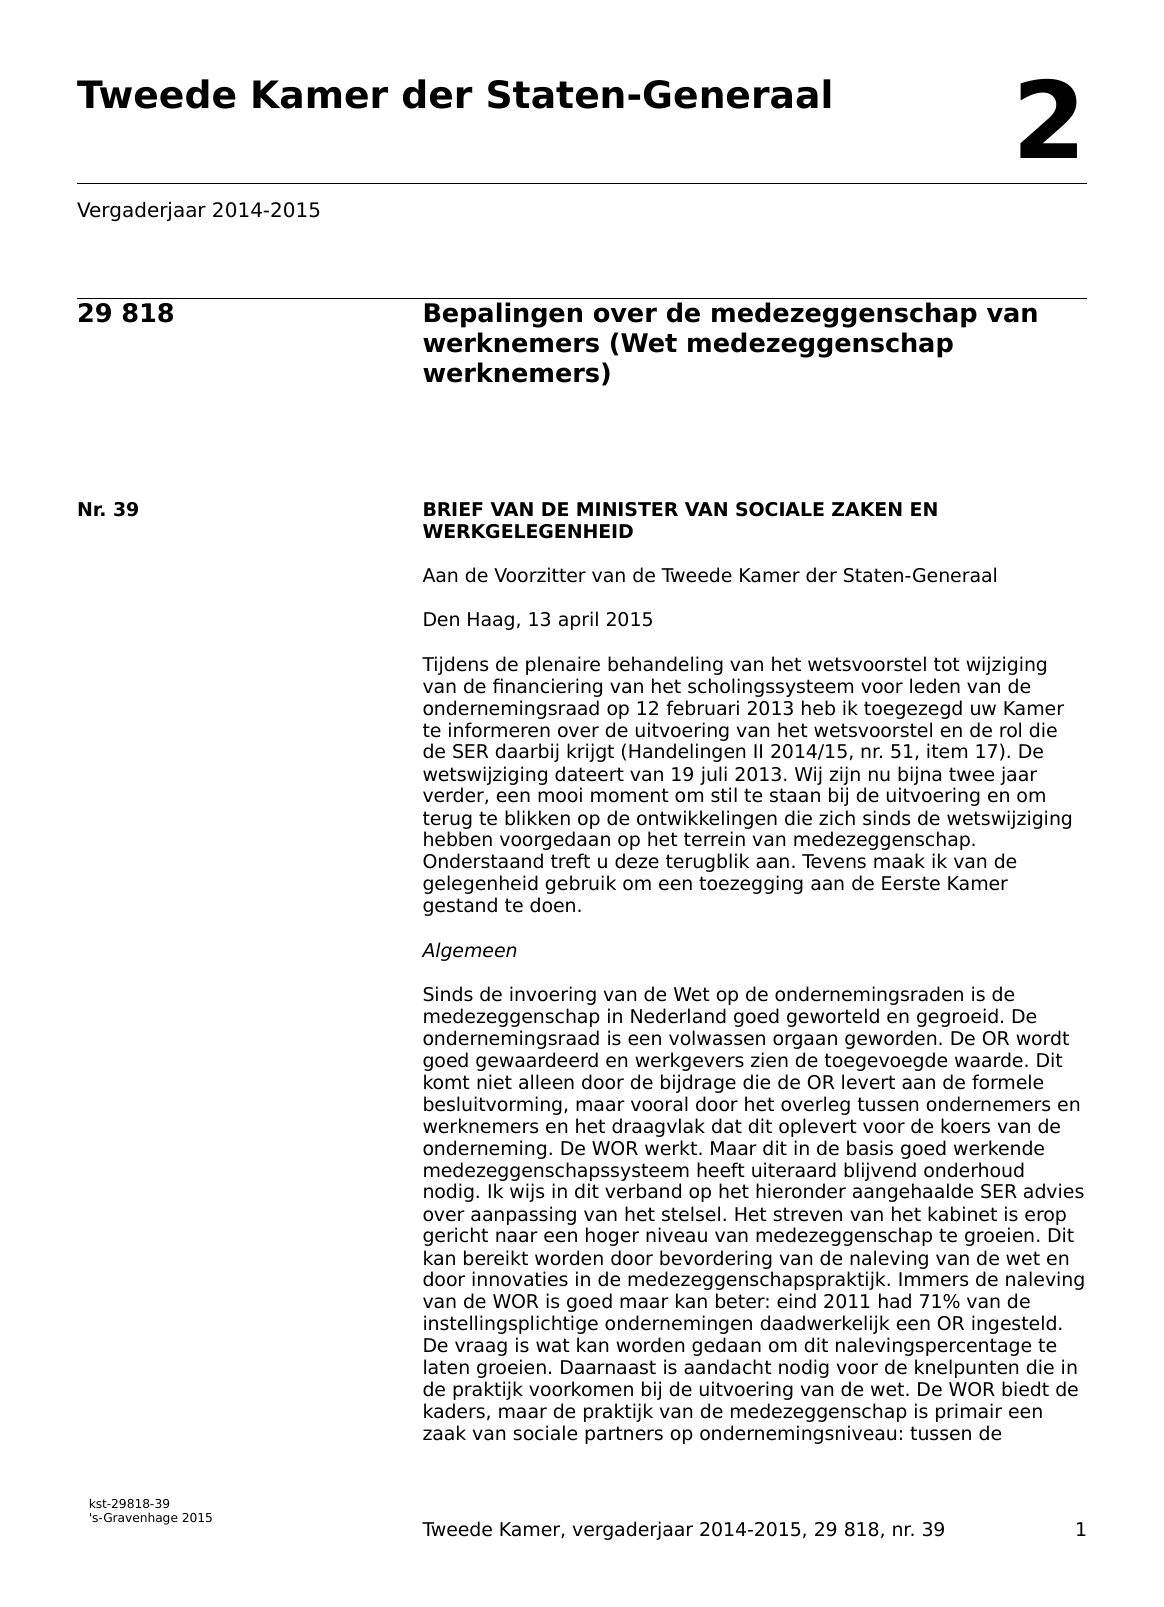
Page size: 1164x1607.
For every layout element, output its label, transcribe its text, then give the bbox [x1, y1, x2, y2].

table_header 2 [886, 59, 1087, 183]
subtitle 29 818 Bepalingen over de medezeggenschap van werknemers (Wet medezeggenschap werknemers) [77, 299, 1087, 388]
table_header Tweede Kamer der Staten-Generaal [77, 59, 886, 183]
text kst-29818-39 [88, 1497, 323, 1511]
text Tijdens de plenaire behandeling van het wetsvoorstel tot wijziging van de financiering van het scholingssysteem voor leden van de ondernemingsraad op 12 februari 2013 heb ik toegezegd uw Kamer te informeren over de uitvoering van het wetsvoorstel en de rol die de SER daarbij krijgt (Handelingen II 2014/15, nr. 51, item 17). De wetswijziging dateert van 19 juli 2013. Wij zijn nu bijna twee jaar verder, een mooi moment om stil te staan bij de uitvoering en om terug te blikken op de ontwikkelingen die zich sinds de wetswijziging hebben voorgedaan op het terrein van medezeggenschap. Onderstaand treft u deze terugblik aan. Tevens maak ik van de gelegenheid gebruik om een toezegging aan de Eerste Kamer gestand te doen. [422, 653, 1087, 917]
subtitle Nr. 39 BRIEF VAN DE MINISTER VAN SOCIALE ZAKEN EN WERKGELEGENHEID [77, 499, 1087, 543]
table_cell Vergaderjaar 2014-2015 [77, 184, 1087, 298]
text Aan de Voorzitter van de Tweede Kamer der Staten-Generaal [422, 565, 1087, 587]
text Sinds de invoering van de Wet op de ondernemingsraden is de medezeggenschap in Nederland goed geworteld en gegroeid. De ondernemingsraad is een volwassen orgaan geworden. De OR wordt goed gewaardeerd en werkgevers zien de toegevoegde waarde. Dit komt niet alleen door de bijdrage die de OR levert aan de formele besluitvorming, maar vooral door het overleg tussen ondernemers en werknemers en het draagvlak dat dit oplevert voor de koers van de onderneming. De WOR werkt. Maar dit in de basis goed werkende medezeggenschapssysteem heeft uiteraard blijvend onderhoud nodig. Ik wijs in dit verband op het hieronder aangehaalde SER advies over aanpassing van het stelsel. Het streven van het kabinet is erop gericht naar een hoger niveau van medezeggenschap te groeien. Dit kan bereikt worden door bevordering van de naleving van de wet en door innovaties in de medezeggenschapspraktijk. Immers de naleving van de WOR is goed maar kan beter: eind 2011 had 71% van de instellingsplichtige ondernemingen daadwerkelijk een OR ingesteld. De vraag is wat kan worden gedaan om dit nalevingspercentage te laten groeien. Daarnaast is aandacht nodig voor de knelpunten die in de praktijk voorkomen bij de uitvoering van de wet. De WOR biedt de kaders, maar de praktijk van de medezeggenschap is primair een zaak van sociale partners op ondernemingsniveau: tussen de [422, 984, 1087, 1445]
text 's-Gravenhage 2015 [88, 1511, 323, 1525]
subtitle Algemeen [422, 939, 1087, 961]
text Den Haag, 13 april 2015 [422, 609, 1087, 631]
